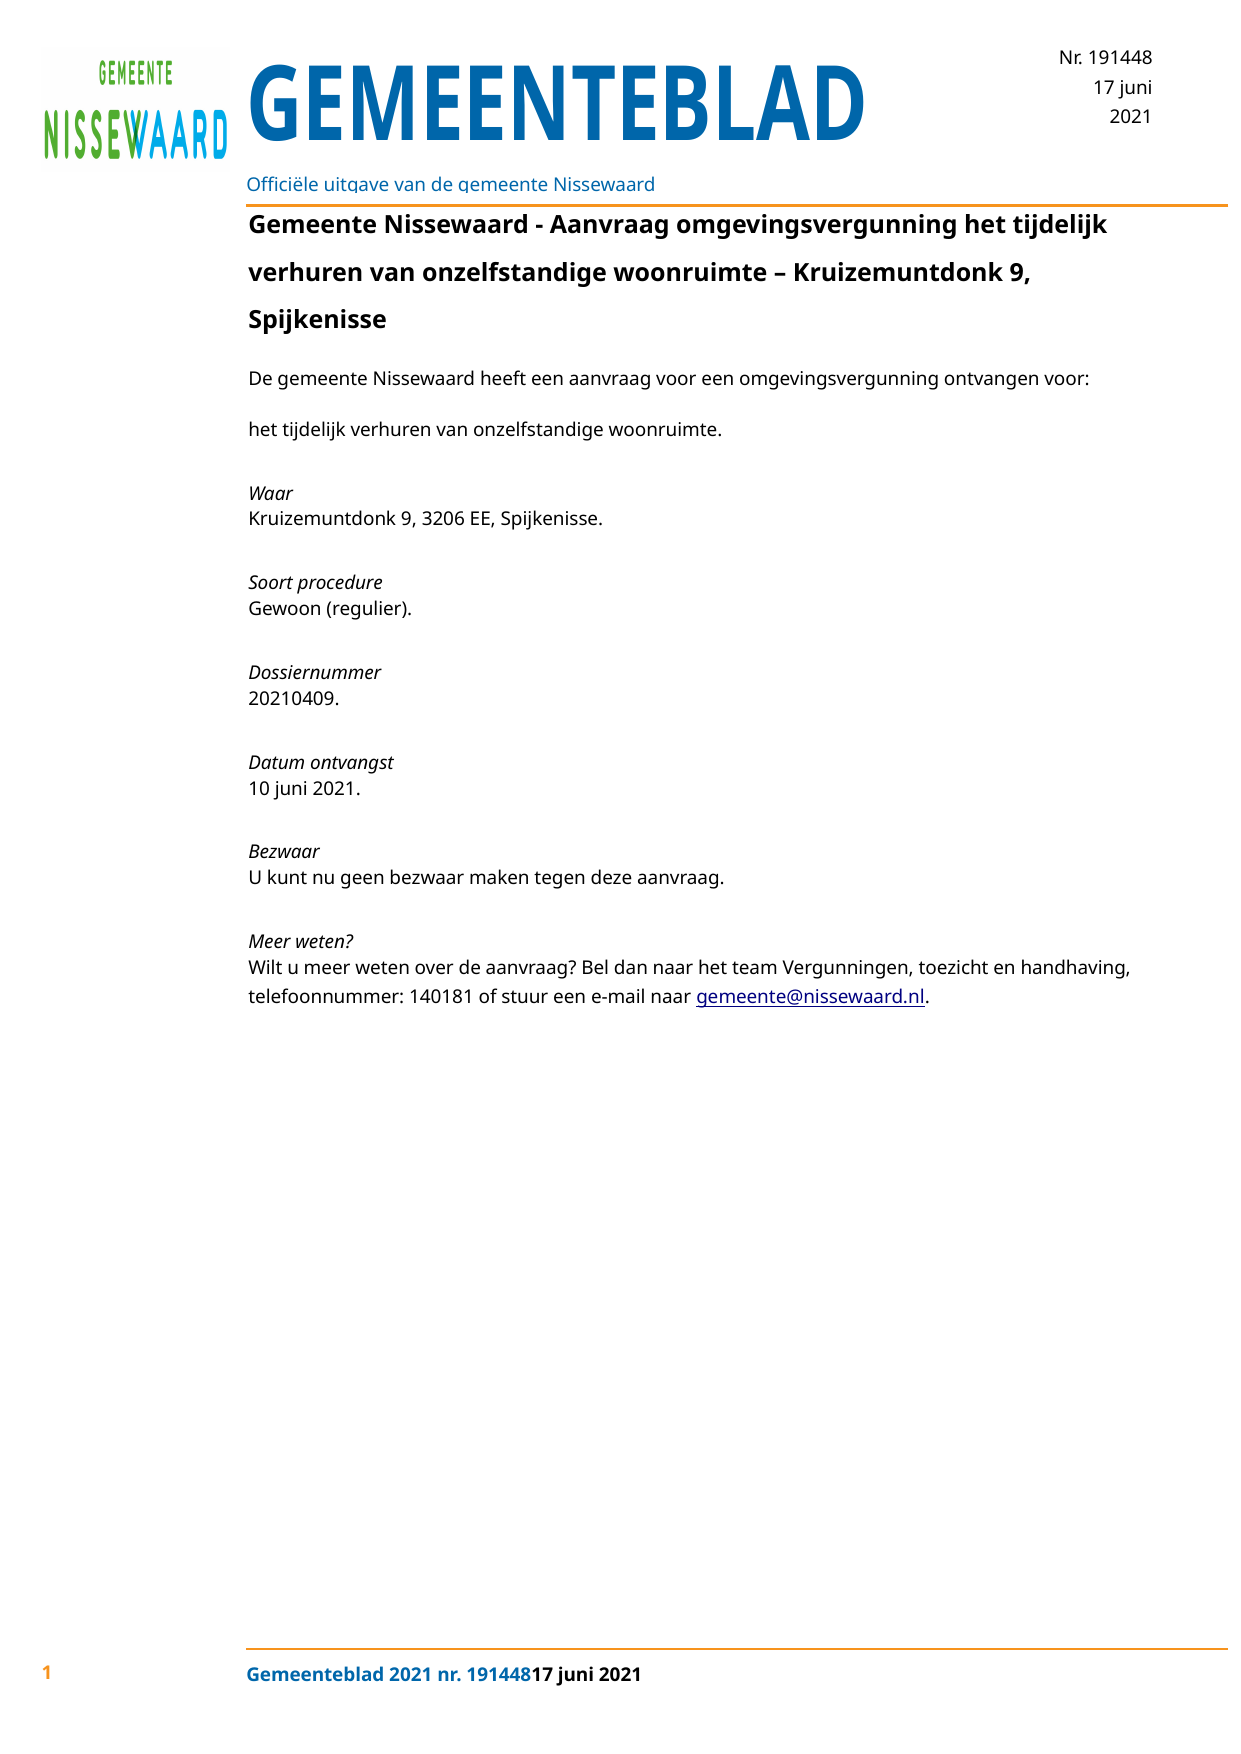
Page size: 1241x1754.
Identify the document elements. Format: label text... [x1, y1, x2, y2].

text Kruizemuntdonk 9, 3206 EE, Spijkenisse. [248, 506, 1152, 531]
text 20210409. [248, 685, 1152, 711]
text Gewoon (regulier). [248, 595, 1152, 621]
text Soort procedure [248, 569, 1152, 595]
text Bezwaar [248, 839, 1152, 864]
text het tijdelijk verhuren van onzelfstandige woonruimte. [248, 416, 1152, 442]
text De gemeente Nissewaard heeft een aanvraag voor een omgevingsvergunning ontvangen voor: [248, 366, 1152, 391]
text Dossiernummer [248, 659, 1152, 685]
text Waar [248, 480, 1152, 506]
text Datum ontvangst [248, 749, 1152, 775]
text Wilt u meer weten over de aanvraag? Bel dan naar het team Vergunningen, toezicht en handhaving, telefoonnummer: 140181 of stuur een e-mail naar gemeente@nissewaard.nl. [248, 954, 1152, 1009]
text U kunt nu geen bezwaar maken tegen deze aanvraag. [248, 864, 1152, 890]
text 10 juni 2021. [248, 775, 1152, 800]
text Meer weten? [248, 928, 1152, 954]
text Gemeente Nissewaard - Aanvraag omgevingsvergunning het tijdelijk verhuren van onzelfstandige woonruimte – Kruizemuntdonk 9, Spijkenisse [248, 207, 1152, 336]
picture [41, 47, 231, 172]
